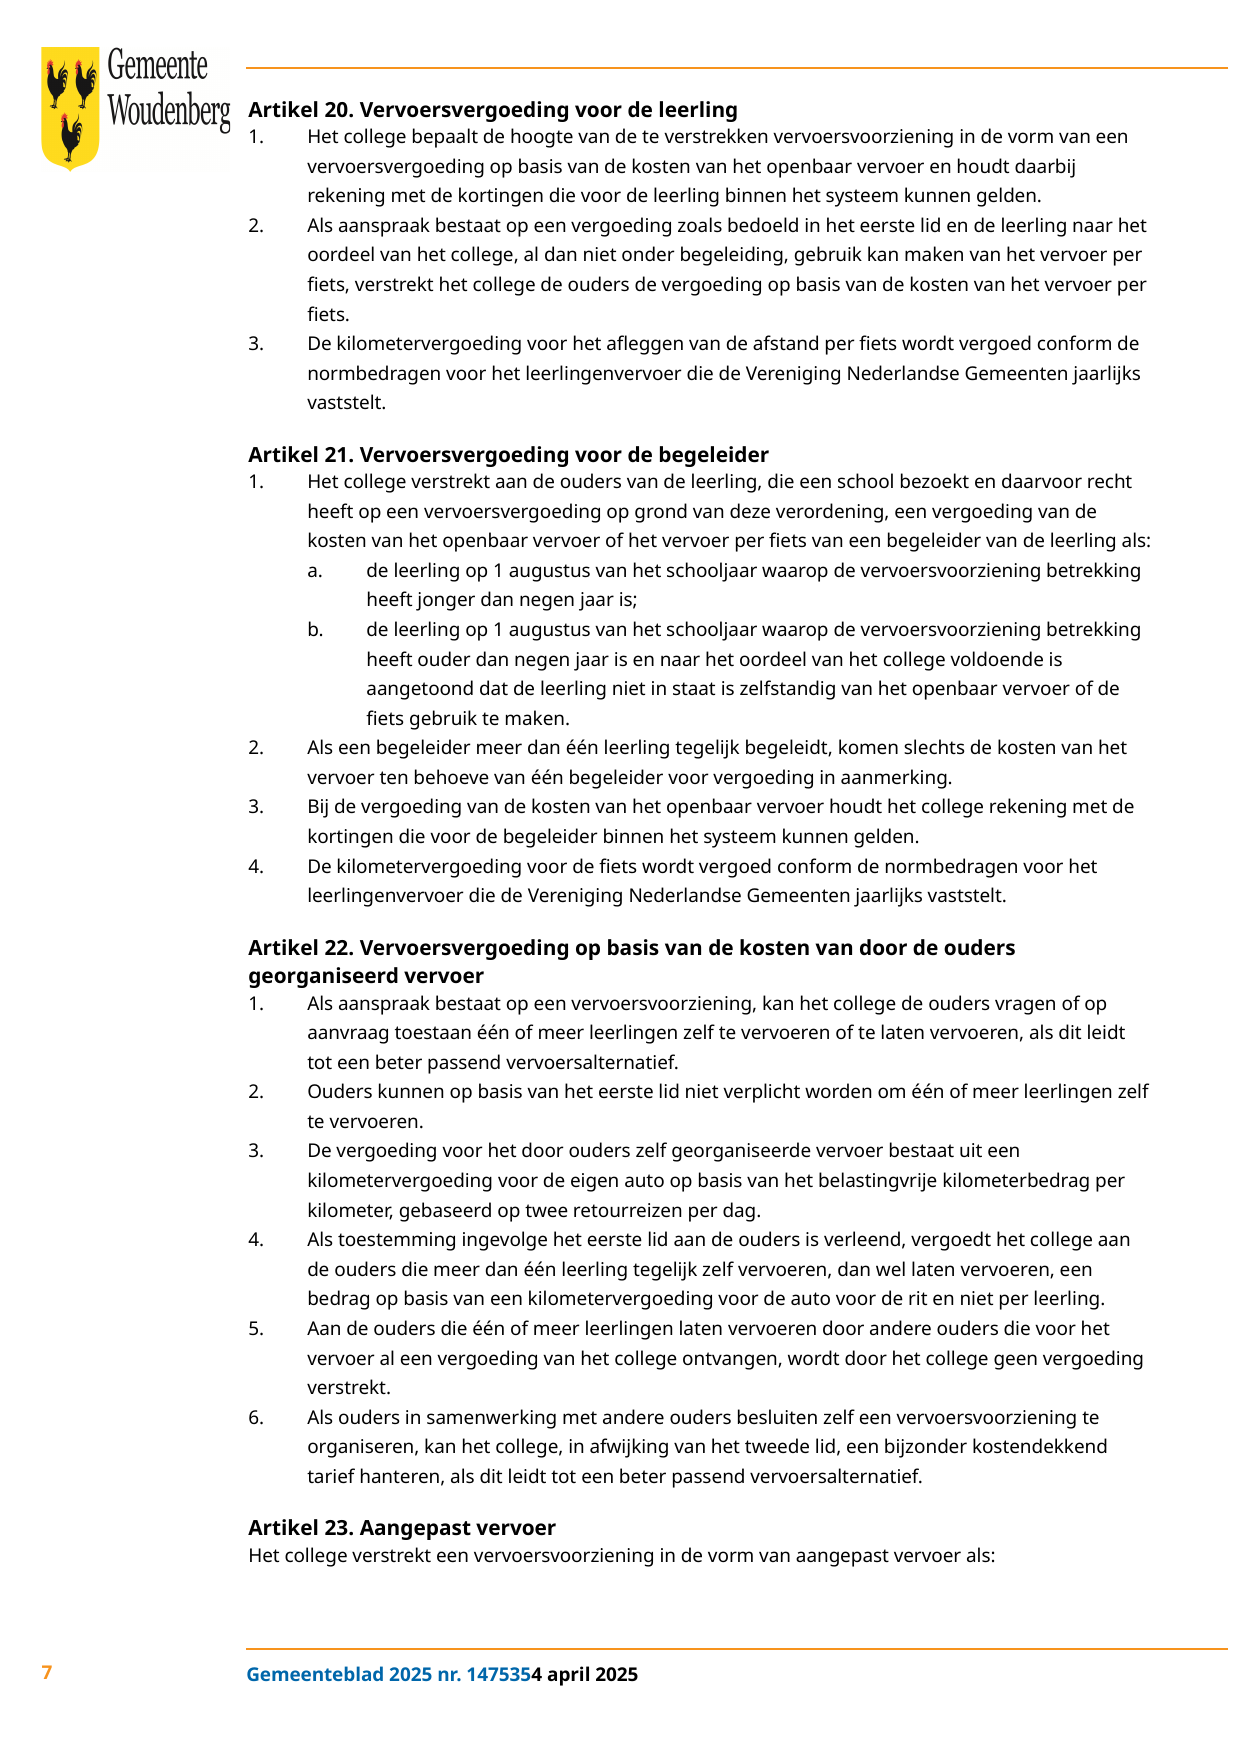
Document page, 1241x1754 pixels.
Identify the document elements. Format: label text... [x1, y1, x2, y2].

list Bij de vergoeding van de kosten van het openbaar vervoer houdt het college rekening met de kortingen die voor de begeleider binnen het systeem kunnen gelden. [248, 794, 1152, 849]
list Als ouders in samenwerking met andere ouders besluiten zelf een vervoersvoorziening te organiseren, kan het college, in afwijking van het tweede lid, een bijzonder kostendekkend tarief hanteren, als dit leidt tot een beter passend vervoersalternatief. [248, 1404, 1152, 1489]
list de leerling op 1 augustus van het schooljaar waarop de vervoersvoorziening betrekking heeft ouder dan negen jaar is en naar het oordeel van het college voldoende is aangetoond dat de leerling niet in staat is zelfstandig van het openbaar vervoer of de fiets gebruik te maken. [307, 616, 1152, 731]
list Als toestemming ingevolge het eerste lid aan de ouders is verleend, vergoedt het college aan de ouders die meer dan één leerling tegelijk zelf vervoeren, dan wel laten vervoeren, een bedrag op basis van een kilometervergoeding voor de auto voor de rit en niet per leerling. [248, 1226, 1152, 1311]
list Aan de ouders die één of meer leerlingen laten vervoeren door andere ouders die voor het vervoer al een vergoeding van het college ontvangen, wordt door het college geen vergoeding verstrekt. [248, 1315, 1152, 1400]
list De vergoeding voor het door ouders zelf georganiseerde vervoer bestaat uit een kilometervergoeding voor de eigen auto op basis van het belastingvrije kilometerbedrag per kilometer, gebaseerd op twee retourreizen per dag. [248, 1138, 1152, 1223]
text Het college verstrekt een vervoersvoorziening in de vorm van aangepast vervoer als: [248, 1542, 1152, 1568]
list Als aanspraak bestaat op een vervoersvoorziening, kan het college de ouders vragen of op aanvraag toestaan één of meer leerlingen zelf te vervoeren of te laten vervoeren, als dit leidt tot een beter passend vervoersalternatief. [248, 990, 1152, 1075]
picture [41, 47, 231, 172]
list Ouders kunnen op basis van het eerste lid niet verplicht worden om één of meer leerlingen zelf te vervoeren. [248, 1078, 1152, 1134]
list De kilometervergoeding voor het afleggen van de afstand per fiets wordt vergoed conform de normbedragen voor het leerlingenvervoer die de Vereniging Nederlandse Gemeenten jaarlijks vaststelt. [248, 330, 1152, 415]
list Het college verstrekt aan de ouders van de leerling, die een school bezoekt en daarvoor recht heeft op een vervoersvergoeding op grond van deze verordening, een vergoeding van de kosten van het openbaar vervoer of het vervoer per fiets van een begeleider van de leerling als: [248, 468, 1152, 553]
list Het college bepaalt de hoogte van de te verstrekken vervoersvoorziening in de vorm van een vervoersvergoeding op basis van de kosten van het openbaar vervoer en houdt daarbij rekening met de kortingen die voor de leerling binnen het systeem kunnen gelden. [248, 123, 1152, 208]
text Artikel 23. Aangepast vervoer [248, 1513, 1152, 1542]
list De kilometervergoeding voor de fiets wordt vergoed conform de normbedragen voor het leerlingenvervoer die de Vereniging Nederlandse Gemeenten jaarlijks vaststelt. [248, 853, 1152, 908]
text Artikel 22. Vervoersvergoeding op basis van de kosten van door de ouders georganiseerd vervoer [248, 933, 1152, 990]
list Als aanspraak bestaat op een vergoeding zoals bedoeld in het eerste lid en de leerling naar het oordeel van het college, al dan niet onder begeleiding, gebruik kan maken van het vervoer per fiets, verstrekt het college de ouders de vergoeding op basis van de kosten van het vervoer per fiets. [248, 212, 1152, 326]
text Artikel 20. Vervoersvergoeding voor de leerling [248, 95, 1152, 123]
list Als een begeleider meer dan één leerling tegelijk begeleidt, komen slechts de kosten van het vervoer ten behoeve van één begeleider voor vergoeding in aanmerking. [248, 734, 1152, 790]
list de leerling op 1 augustus van het schooljaar waarop de vervoersvoorziening betrekking heeft jonger dan negen jaar is; [307, 557, 1152, 612]
text Artikel 21. Vervoersvergoeding voor de begeleider [248, 440, 1152, 468]
